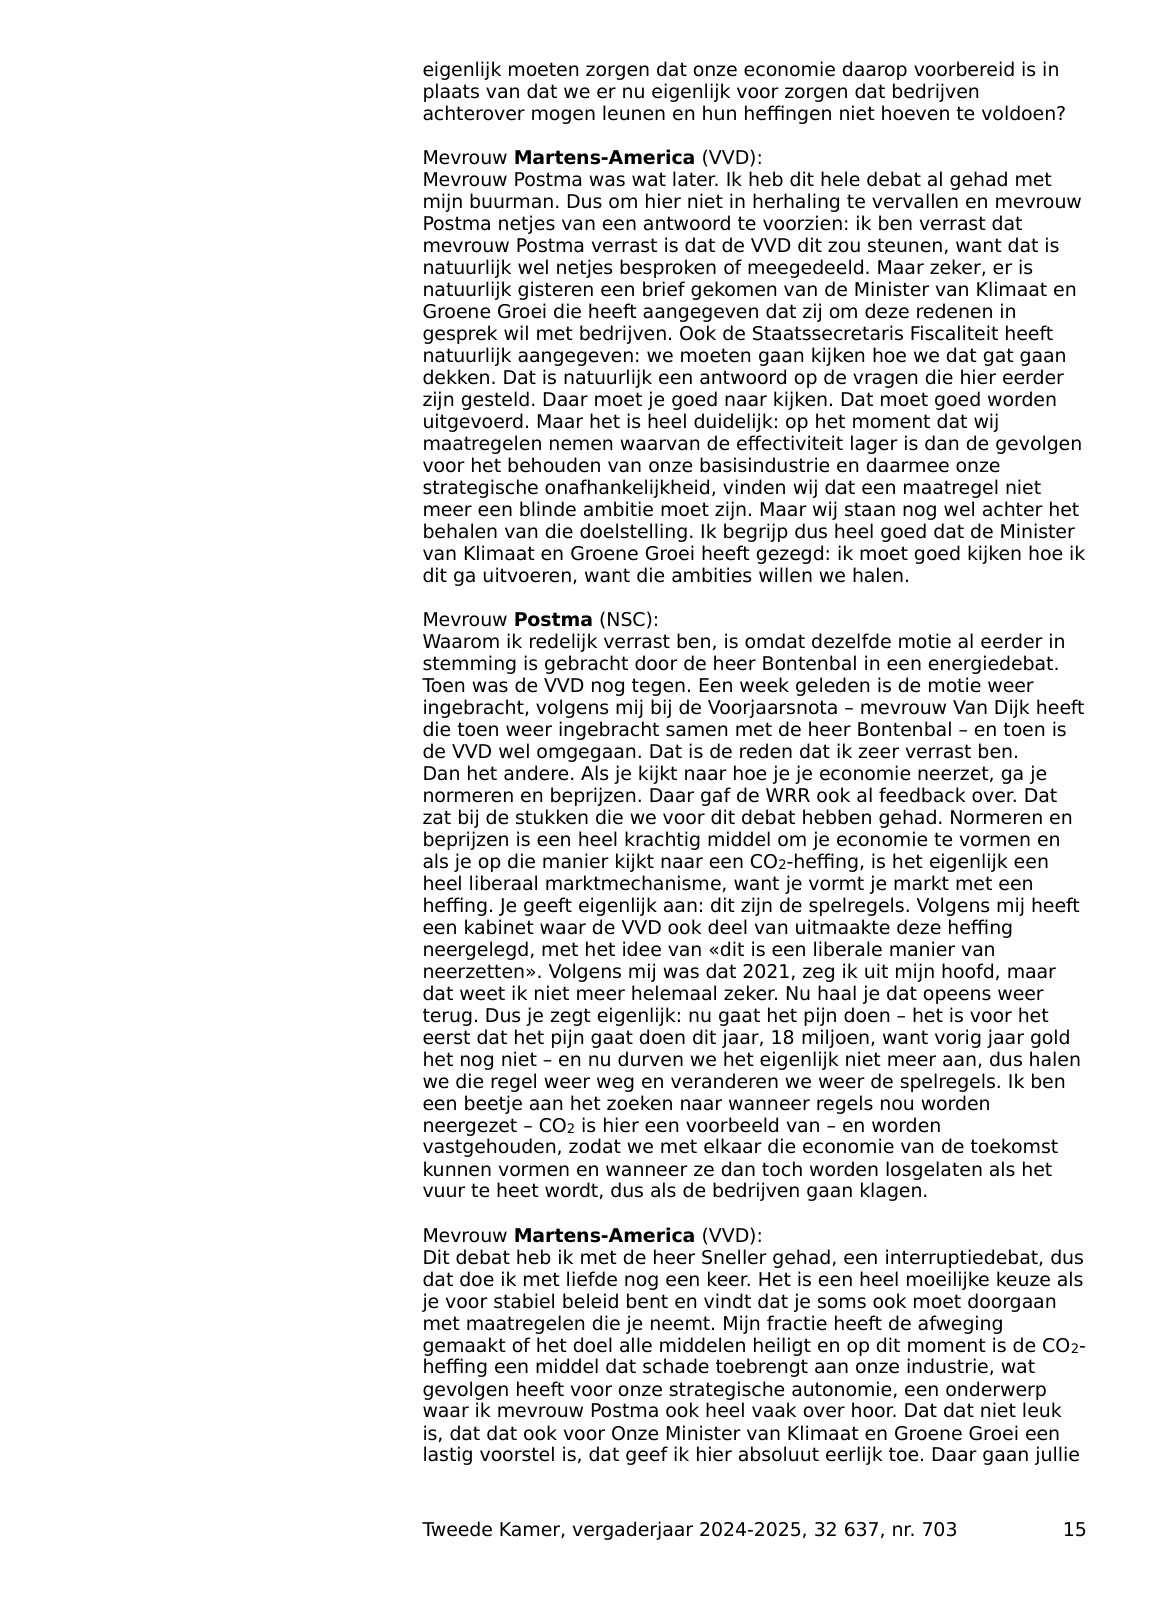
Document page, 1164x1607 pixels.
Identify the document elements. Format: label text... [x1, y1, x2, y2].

text Waarom ik redelijk verrast ben, is omdat dezelfde motie al eerder in stemming is gebracht door de heer Bontenbal in een energiedebat. Toen was de VVD nog tegen. Een week geleden is de motie weer ingebracht, volgens mij bij de Voorjaarsnota – mevrouw Van Dijk heeft die toen weer ingebracht samen met de heer Bontenbal – en toen is de VVD wel omgegaan. Dat is de reden dat ik zeer verrast ben. [422, 631, 1087, 763]
text Mevrouw Postma (NSC): [422, 609, 1087, 631]
text Dan het andere. Als je kijkt naar hoe je je economie neerzet, ga je normeren en beprijzen. Daar gaf de WRR ook al feedback over. Dat zat bij de stukken die we voor dit debat hebben gehad. Normeren en beprijzen is een heel krachtig middel om je economie te vormen en als je op die manier kijkt naar een CO2-heffing, is het eigenlijk een heel liberaal marktmechanisme, want je vormt je markt met een heffing. Je geeft eigenlijk aan: dit zijn de spelregels. Volgens mij heeft een kabinet waar de VVD ook deel van uitmaakte deze heffing neergelegd, met het idee van «dit is een liberale manier van neerzetten». Volgens mij was dat 2021, zeg ik uit mijn hoofd, maar dat weet ik niet meer helemaal zeker. Nu haal je dat opeens weer terug. Dus je zegt eigenlijk: nu gaat het pijn doen – het is voor het eerst dat het pijn gaat doen dit jaar, 18 miljoen, want vorig jaar gold het nog niet – en nu durven we het eigenlijk niet meer aan, dus halen we die regel weer weg en veranderen we weer de spelregels. Ik ben een beetje aan het zoeken naar wanneer regels nou worden neergezet – CO2 is hier een voorbeeld van – en worden vastgehouden, zodat we met elkaar die economie van de toekomst kunnen vormen en wanneer ze dan toch worden losgelaten als het vuur te heet wordt, dus als de bedrijven gaan klagen. [422, 763, 1087, 1202]
text eigenlijk moeten zorgen dat onze economie daarop voorbereid is in plaats van dat we er nu eigenlijk voor zorgen dat bedrijven achterover mogen leunen en hun heffingen niet hoeven te voldoen? [422, 59, 1087, 125]
text Dit debat heb ik met de heer Sneller gehad, een interruptiedebat, dus dat doe ik met liefde nog een keer. Het is een heel moeilijke keuze als je voor stabiel beleid bent en vindt dat je soms ook moet doorgaan met maatregelen die je neemt. Mijn fractie heeft de afweging gemaakt of het doel alle middelen heiligt en op dit moment is de CO2-heffing een middel dat schade toebrengt aan onze industrie, wat gevolgen heeft voor onze strategische autonomie, een onderwerp waar ik mevrouw Postma ook heel vaak over hoor. Dat dat niet leuk is, dat dat ook voor Onze Minister van Klimaat en Groene Groei een lastig voorstel is, dat geef ik hier absoluut eerlijk toe. Daar gaan jullie [422, 1247, 1087, 1466]
text Mevrouw Postma was wat later. Ik heb dit hele debat al gehad met mijn buurman. Dus om hier niet in herhaling te vervallen en mevrouw Postma netjes van een antwoord te voorzien: ik ben verrast dat mevrouw Postma verrast is dat de VVD dit zou steunen, want dat is natuurlijk wel netjes besproken of meegedeeld. Maar zeker, er is natuurlijk gisteren een brief gekomen van de Minister van Klimaat en Groene Groei die heeft aangegeven dat zij om deze redenen in gesprek wil met bedrijven. Ook de Staatssecretaris Fiscaliteit heeft natuurlijk aangegeven: we moeten gaan kijken hoe we dat gat gaan dekken. Dat is natuurlijk een antwoord op de vragen die hier eerder zijn gesteld. Daar moet je goed naar kijken. Dat moet goed worden uitgevoerd. Maar het is heel duidelijk: op het moment dat wij maatregelen nemen waarvan de effectiviteit lager is dan de gevolgen voor het behouden van onze basisindustrie en daarmee onze strategische onafhankelijkheid, vinden wij dat een maatregel niet meer een blinde ambitie moet zijn. Maar wij staan nog wel achter het behalen van die doelstelling. Ik begrijp dus heel goed dat de Minister van Klimaat en Groene Groei heeft gezegd: ik moet goed kijken hoe ik dit ga uitvoeren, want die ambities willen we halen. [422, 169, 1087, 587]
text Mevrouw Martens-America (VVD): [422, 1224, 1087, 1247]
text Mevrouw Martens-America (VVD): [422, 147, 1087, 169]
